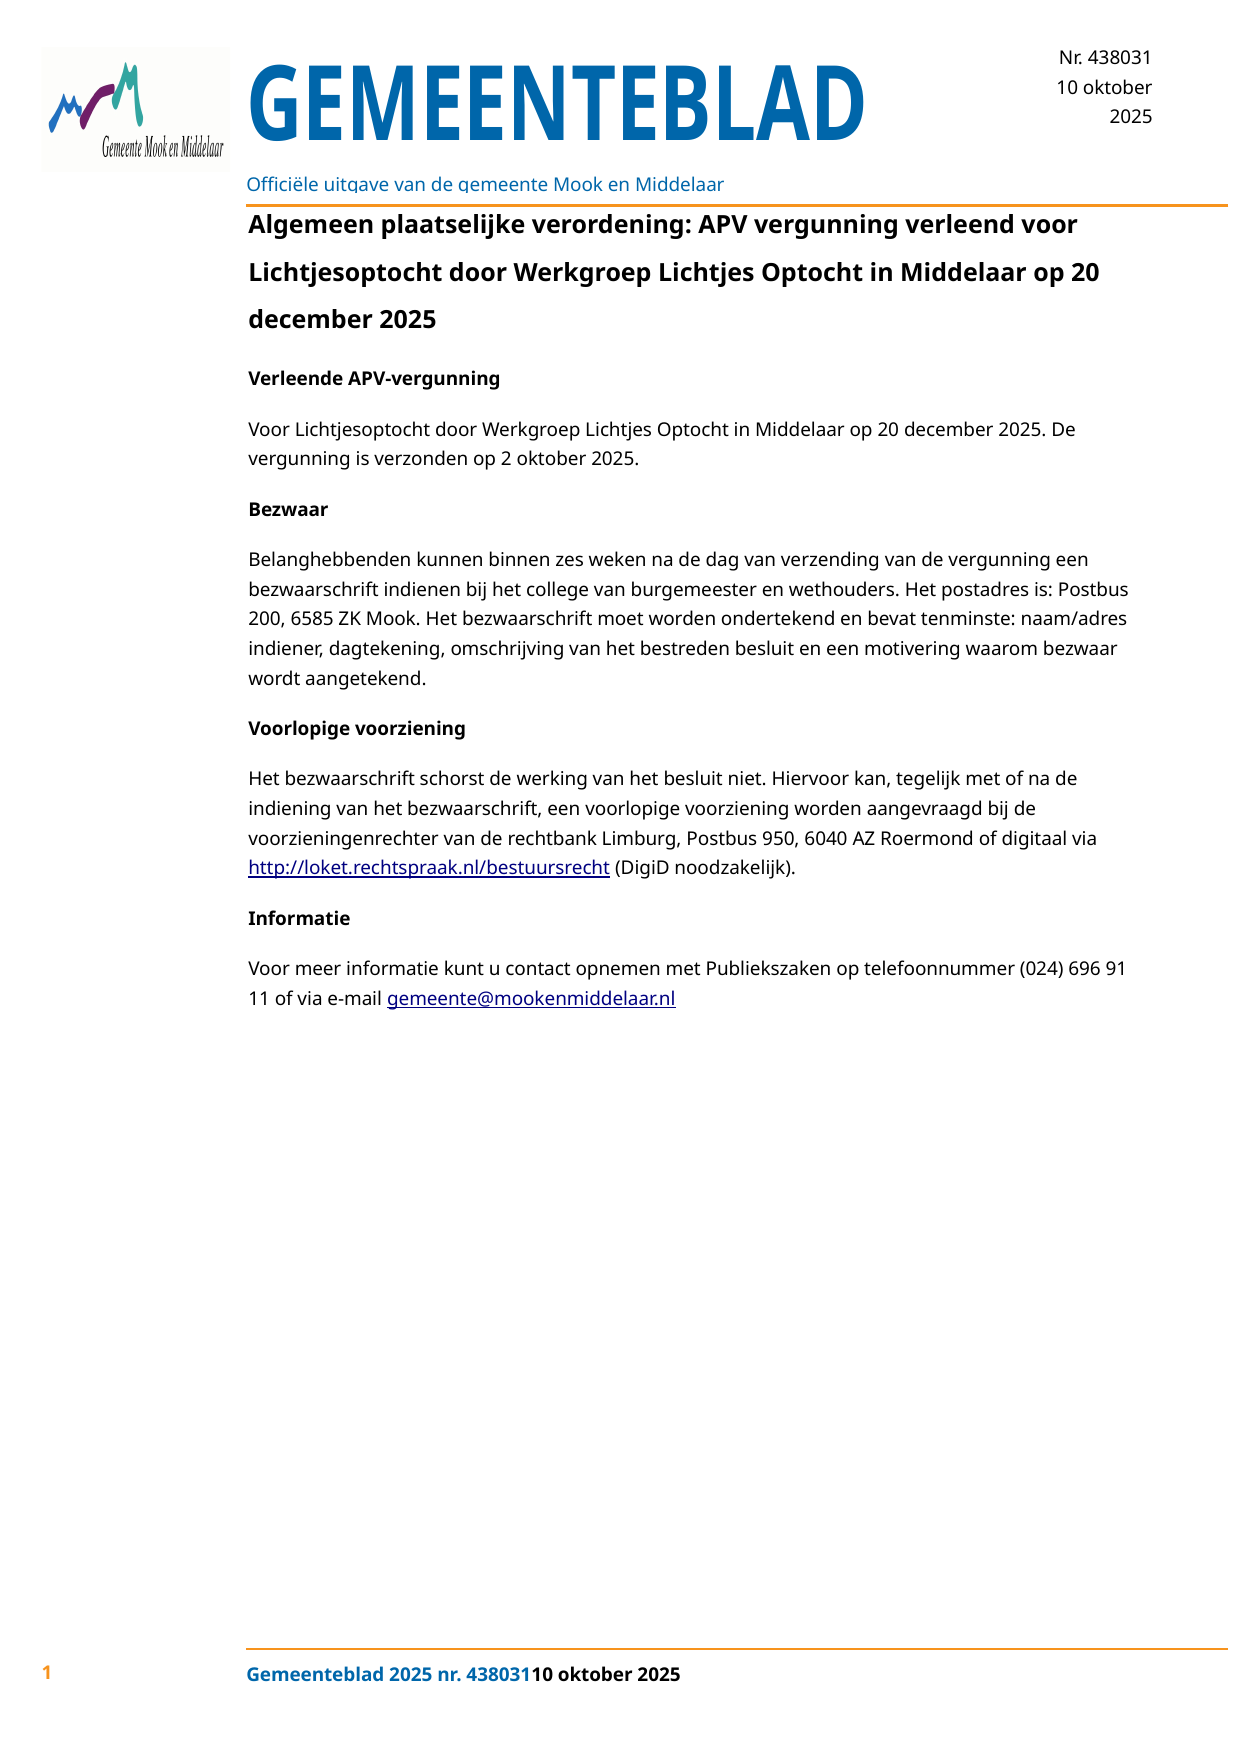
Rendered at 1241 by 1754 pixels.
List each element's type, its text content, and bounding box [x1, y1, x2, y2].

text Voor Lichtjesoptocht door Werkgroep Lichtjes Optocht in Middelaar op 20 december 2025. De vergunning is verzonden op 2 oktober 2025. [248, 416, 1152, 471]
text Voor meer informatie kunt u contact opnemen met Publiekszaken op telefoonnummer (024) 696 91 11 of via e-mail gemeente@mookenmiddelaar.nl [248, 955, 1152, 1010]
text Algemeen plaatselijke verordening: APV vergunning verleend voor Lichtjesoptocht door Werkgroep Lichtjes Optocht in Middelaar op 20 december 2025 [248, 207, 1152, 336]
text Het bezwaarschrift schorst de werking van het besluit niet. Hiervoor kan, tegelijk met of na de indiening van het bezwaarschrift, een voorlopige voorziening worden aangevraagd bij de voorzieningenrechter van de rechtbank Limburg, Postbus 950, 6040 AZ Roermond of digitaal via http://loket.rechtspraak.nl/bestuursrecht (DigiD noodzakelijk). [248, 766, 1152, 880]
text Voorlopige voorziening [248, 715, 1152, 741]
text Verleende APV-vergunning [248, 366, 1152, 391]
text Informatie [248, 905, 1152, 930]
text Belanghebbenden kunnen binnen zes weken na de dag van verzending van de vergunning een bezwaarschrift indienen bij het college van burgemeester en wethouders. Het postadres is: Postbus 200, 6585 ZK Mook. Het bezwaarschrift moet worden ondertekend en bevat tenminste: naam/adres indiener, dagtekening, omschrijving van het bestreden besluit en een motivering waarom bezwaar wordt aangetekend. [248, 546, 1152, 690]
picture [41, 47, 231, 172]
text Bezwaar [248, 496, 1152, 522]
